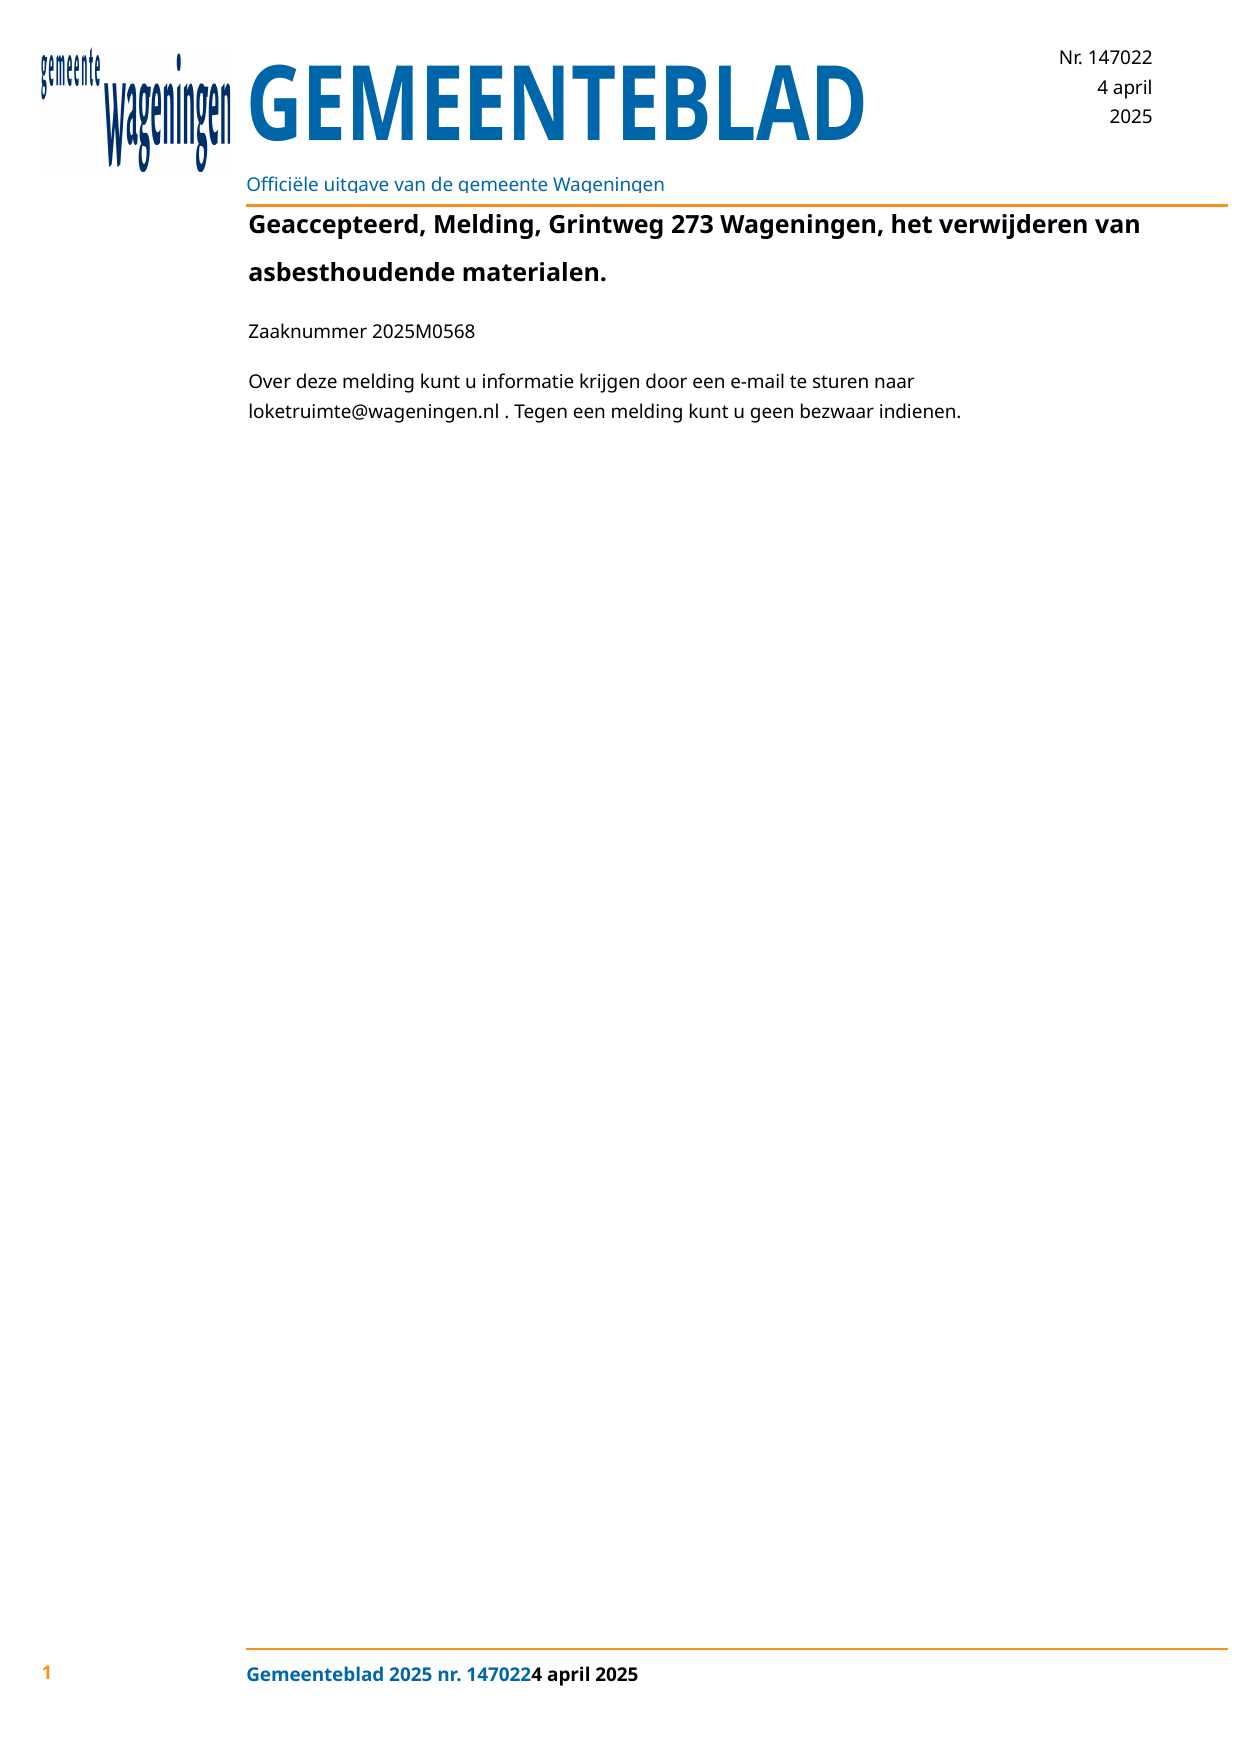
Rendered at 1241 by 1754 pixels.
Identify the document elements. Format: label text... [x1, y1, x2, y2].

text Zaaknummer 2025M0568 [248, 318, 1152, 344]
text Over deze melding kunt u informatie krijgen door een e-mail te sturen naar loketruimte@wageningen.nl . Tegen een melding kunt u geen bezwaar indienen. [248, 368, 1152, 424]
text Geaccepteerd, Melding, Grintweg 273 Wageningen, het verwijderen van asbesthoudende materialen. [248, 207, 1152, 288]
picture [41, 47, 231, 172]
